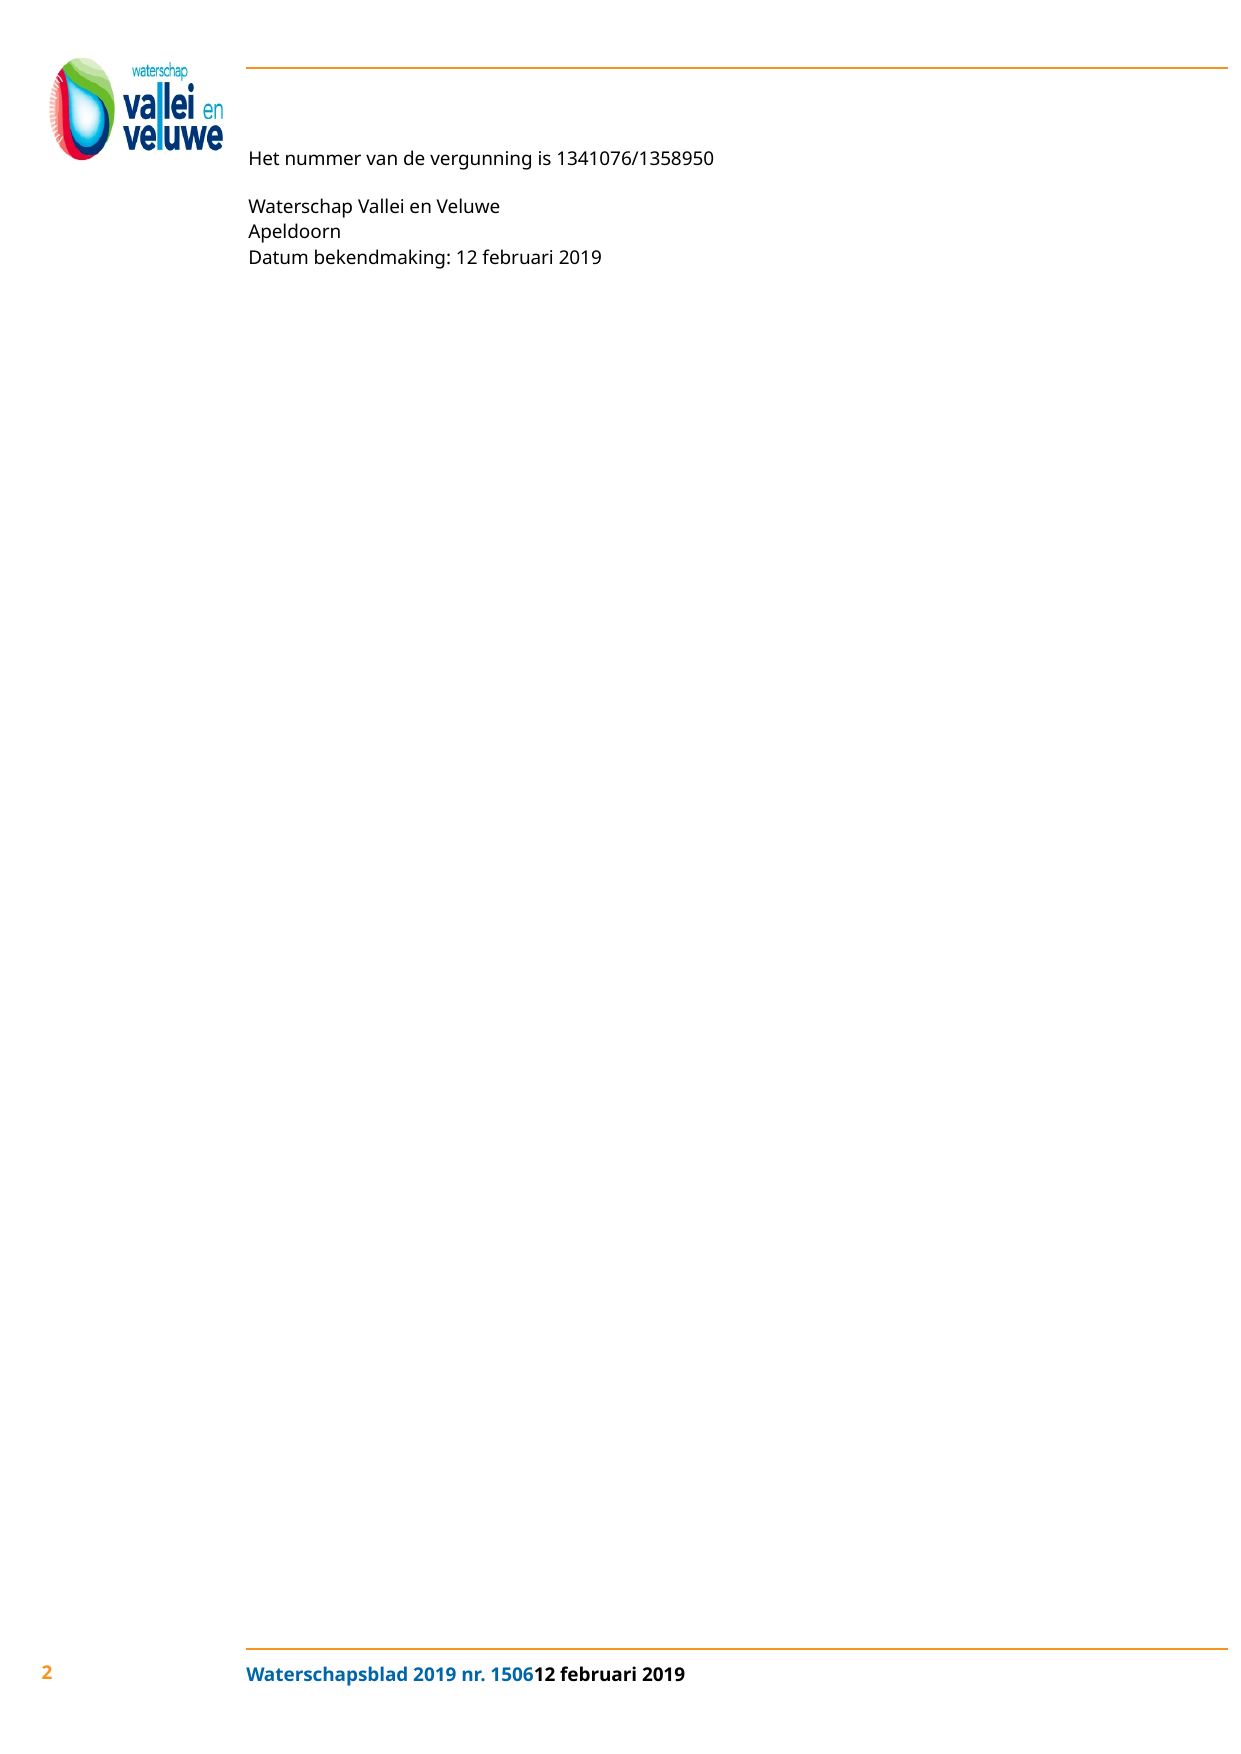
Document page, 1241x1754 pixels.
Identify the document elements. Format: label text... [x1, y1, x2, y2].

text Waterschap Vallei en Veluwe [248, 193, 1152, 219]
text Het nummer van de vergunning is 1341076/1358950 [248, 145, 1152, 171]
text Apeldoorn [248, 219, 1152, 244]
text Datum bekendmaking: 12 februari 2019 [248, 244, 1152, 270]
picture [41, 47, 231, 172]
